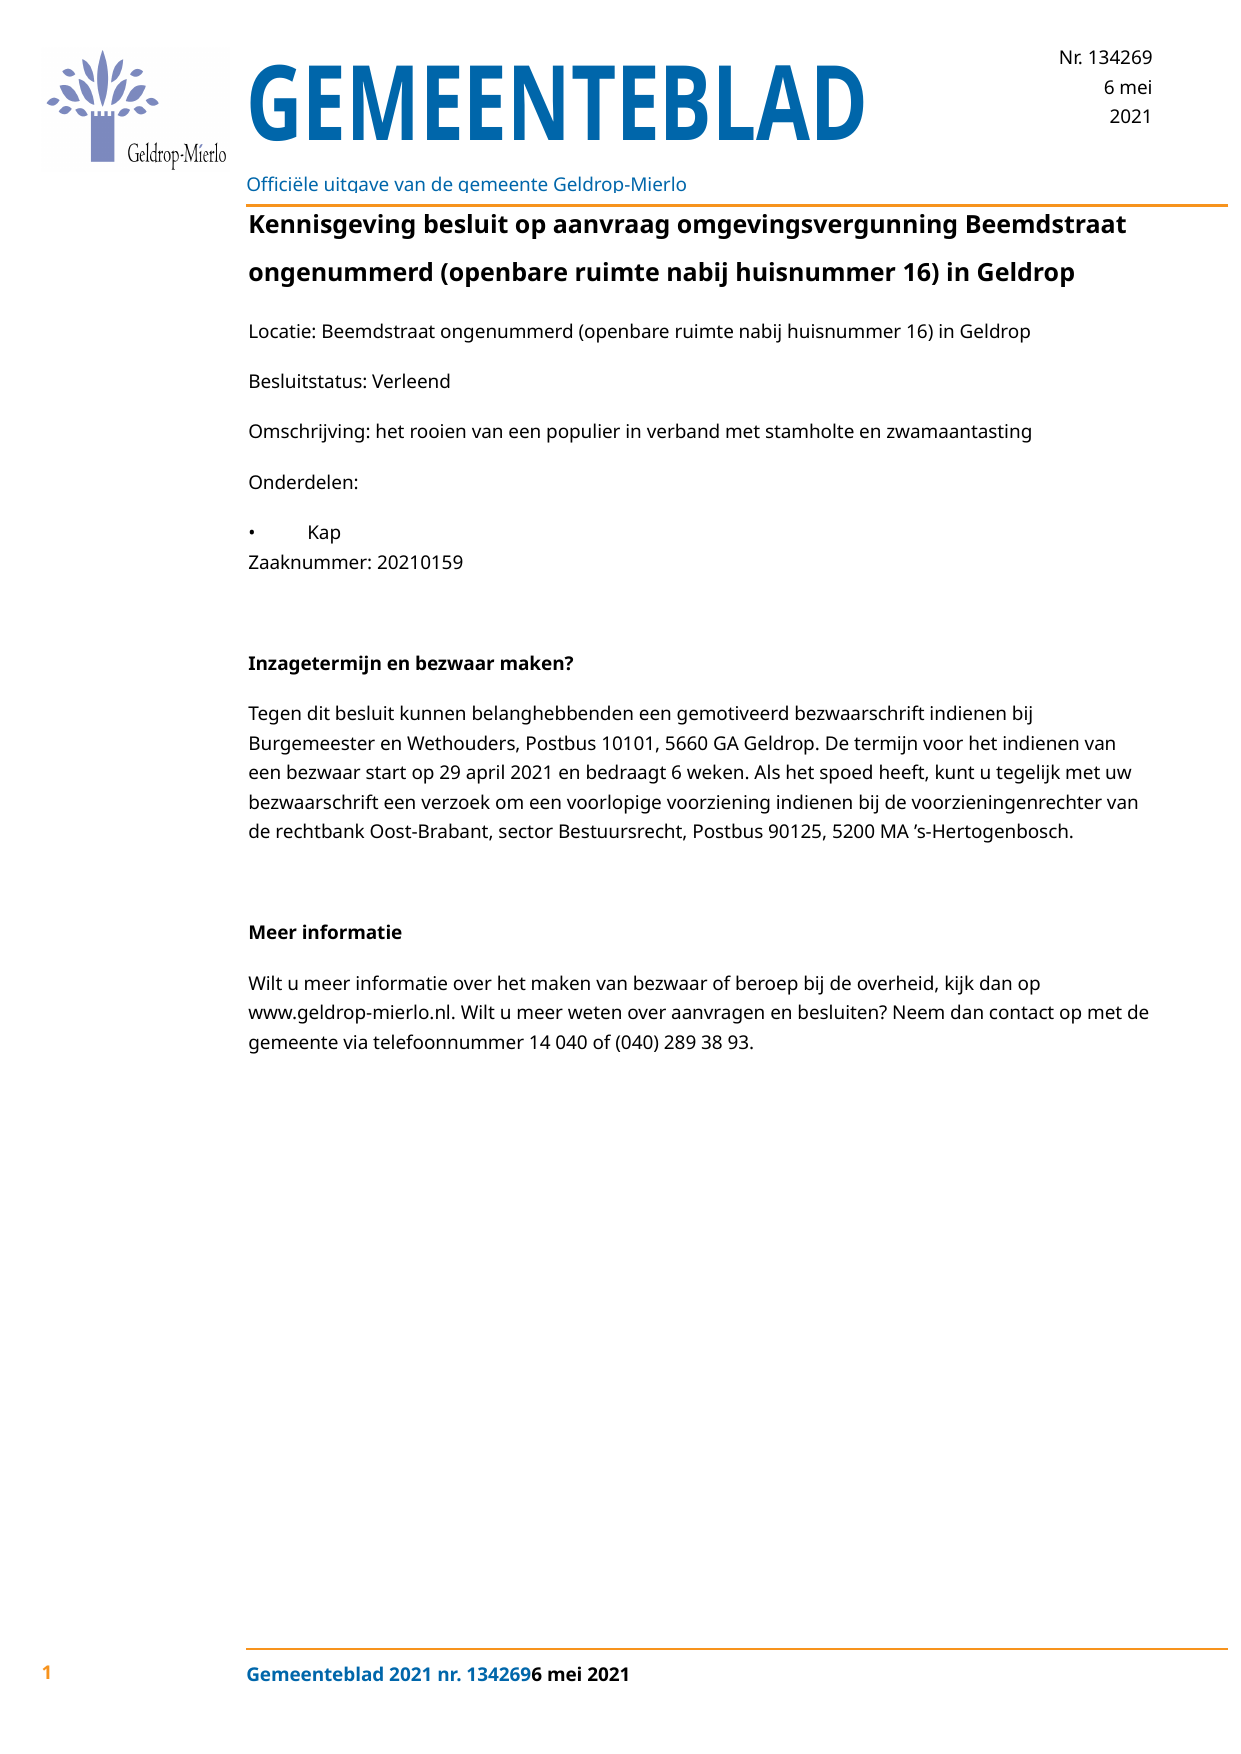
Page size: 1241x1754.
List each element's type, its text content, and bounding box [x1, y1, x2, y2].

text Wilt u meer informatie over het maken van bezwaar of beroep bij de overheid, kijk dan op www.geldrop-mierlo.nl. Wilt u meer weten over aanvragen en besluiten? Neem dan contact op met de gemeente via telefoonnummer 14 040 of (040) 289 38 93. [248, 970, 1152, 1055]
text Locatie: Beemdstraat ongenummerd (openbare ruimte nabij huisnummer 16) in Geldrop [248, 318, 1152, 344]
list Kap [248, 519, 1152, 545]
picture [41, 47, 231, 172]
text Omschrijving: het rooien van een populier in verband met stamholte en zwamaantasting [248, 419, 1152, 444]
text Tegen dit besluit kunnen belanghebbenden een gemotiveerd bezwaarschrift indienen bij Burgemeester en Wethouders, Postbus 10101, 5660 GA Geldrop. De termijn voor het indienen van een bezwaar start op 29 april 2021 en bedraagt 6 weken. Als het spoed heeft, kunt u tegelijk met uw bezwaarschrift een verzoek om een voorlopige voorziening indienen bij de voorzieningenrechter van de rechtbank Oost-Brabant, sector Bestuursrecht, Postbus 90125, 5200 MA ’s-Hertogenbosch. [248, 700, 1152, 844]
text Zaaknummer: 20210159 [248, 549, 1152, 575]
text Inzagetermijn en bezwaar maken? [248, 650, 1152, 676]
text Meer informatie [248, 919, 1152, 945]
text Besluitstatus: Verleend [248, 368, 1152, 394]
text Kennisgeving besluit op aanvraag omgevingsvergunning Beemdstraat ongenummerd (openbare ruimte nabij huisnummer 16) in Geldrop [248, 207, 1152, 288]
text Onderdelen: [248, 469, 1152, 495]
